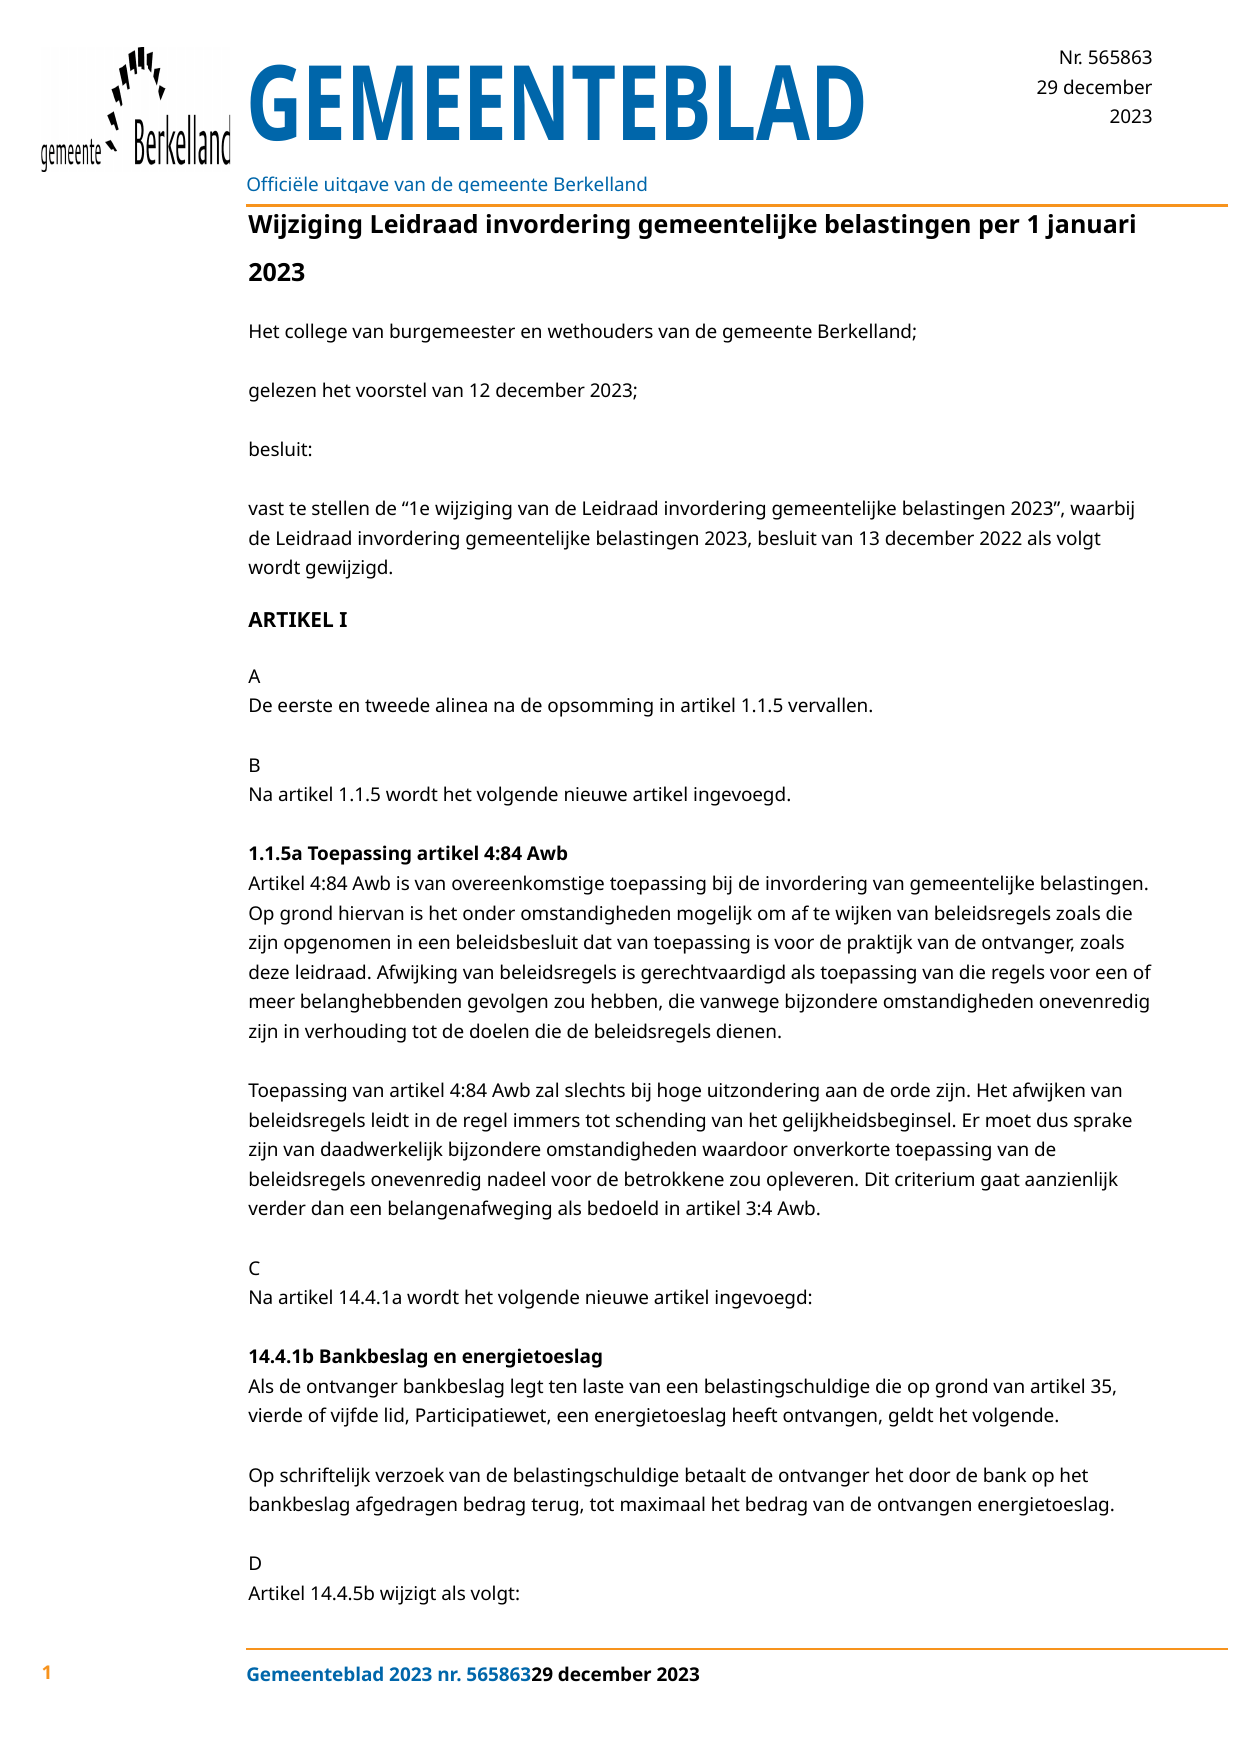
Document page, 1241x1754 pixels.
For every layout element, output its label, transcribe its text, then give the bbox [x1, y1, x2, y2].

text Na artikel 1.1.5 wordt het volgende nieuwe artikel ingevoegd. [248, 781, 1152, 807]
text Na artikel 14.4.1a wordt het volgende nieuwe artikel ingevoegd: [248, 1284, 1152, 1310]
text besluit: [248, 436, 1152, 462]
text vast te stellen de “1e wijziging van de Leidraad invordering gemeentelijke belastingen 2023”, waarbij de Leidraad invordering gemeentelijke belastingen 2023, besluit van 13 december 2022 als volgt wordt gewijzigd. [248, 495, 1152, 580]
text ARTIKEL I [248, 605, 1152, 633]
text gelezen het voorstel van 12 december 2023; [248, 377, 1152, 403]
text Wijziging Leidraad invordering gemeentelijke belastingen per 1 januari 2023 [248, 207, 1152, 288]
text C [248, 1255, 1152, 1280]
text Artikel 4:84 Awb is van overeenkomstige toepassing bij de invordering van gemeentelijke belastingen. Op grond hiervan is het onder omstandigheden mogelijk om af te wijken van beleidsregels zoals die zijn opgenomen in een beleidsbesluit dat van toepassing is voor de praktijk van de ontvanger, zoals deze leidraad. Afwijking van beleidsregels is gerechtvaardigd als toepassing van die regels voor een of meer belanghebbenden gevolgen zou hebben, die vanwege bijzondere omstandigheden onevenredig zijn in verhouding tot de doelen die de beleidsregels dienen. [248, 870, 1152, 1044]
text 1.1.5a Toepassing artikel 4:84 Awb [248, 841, 1152, 866]
text Artikel 14.4.5b wijzigt als volgt: [248, 1580, 1152, 1606]
text Toepassing van artikel 4:84 Awb zal slechts bij hoge uitzondering aan de orde zijn. Het afwijken van beleidsregels leidt in de regel immers tot schending van het gelijkheidsbeginsel. Er moet dus sprake zijn van daadwerkelijk bijzondere omstandigheden waardoor onverkorte toepassing van de beleidsregels onevenredig nadeel voor de betrokkene zou opleveren. Dit criterium gaat aanzienlijk verder dan een belangenafweging als bedoeld in artikel 3:4 Awb. [248, 1077, 1152, 1221]
text B [248, 752, 1152, 777]
text Als de ontvanger bankbeslag legt ten laste van een belastingschuldige die op grond van artikel 35, vierde of vijfde lid, Participatiewet, een energietoeslag heeft ontvangen, geldt het volgende. [248, 1373, 1152, 1428]
text 14.4.1b Bankbeslag en energietoeslag [248, 1343, 1152, 1369]
text Op schriftelijk verzoek van de belastingschuldige betaalt de ontvanger het door de bank op het bankbeslag afgedragen bedrag terug, tot maximaal het bedrag van de ontvangen energietoeslag. [248, 1462, 1152, 1517]
text A [248, 663, 1152, 689]
text D [248, 1551, 1152, 1576]
text Het college van burgemeester en wethouders van de gemeente Berkelland; [248, 318, 1152, 344]
picture [41, 47, 231, 172]
text De eerste en tweede alinea na de opsomming in artikel 1.1.5 vervallen. [248, 693, 1152, 718]
